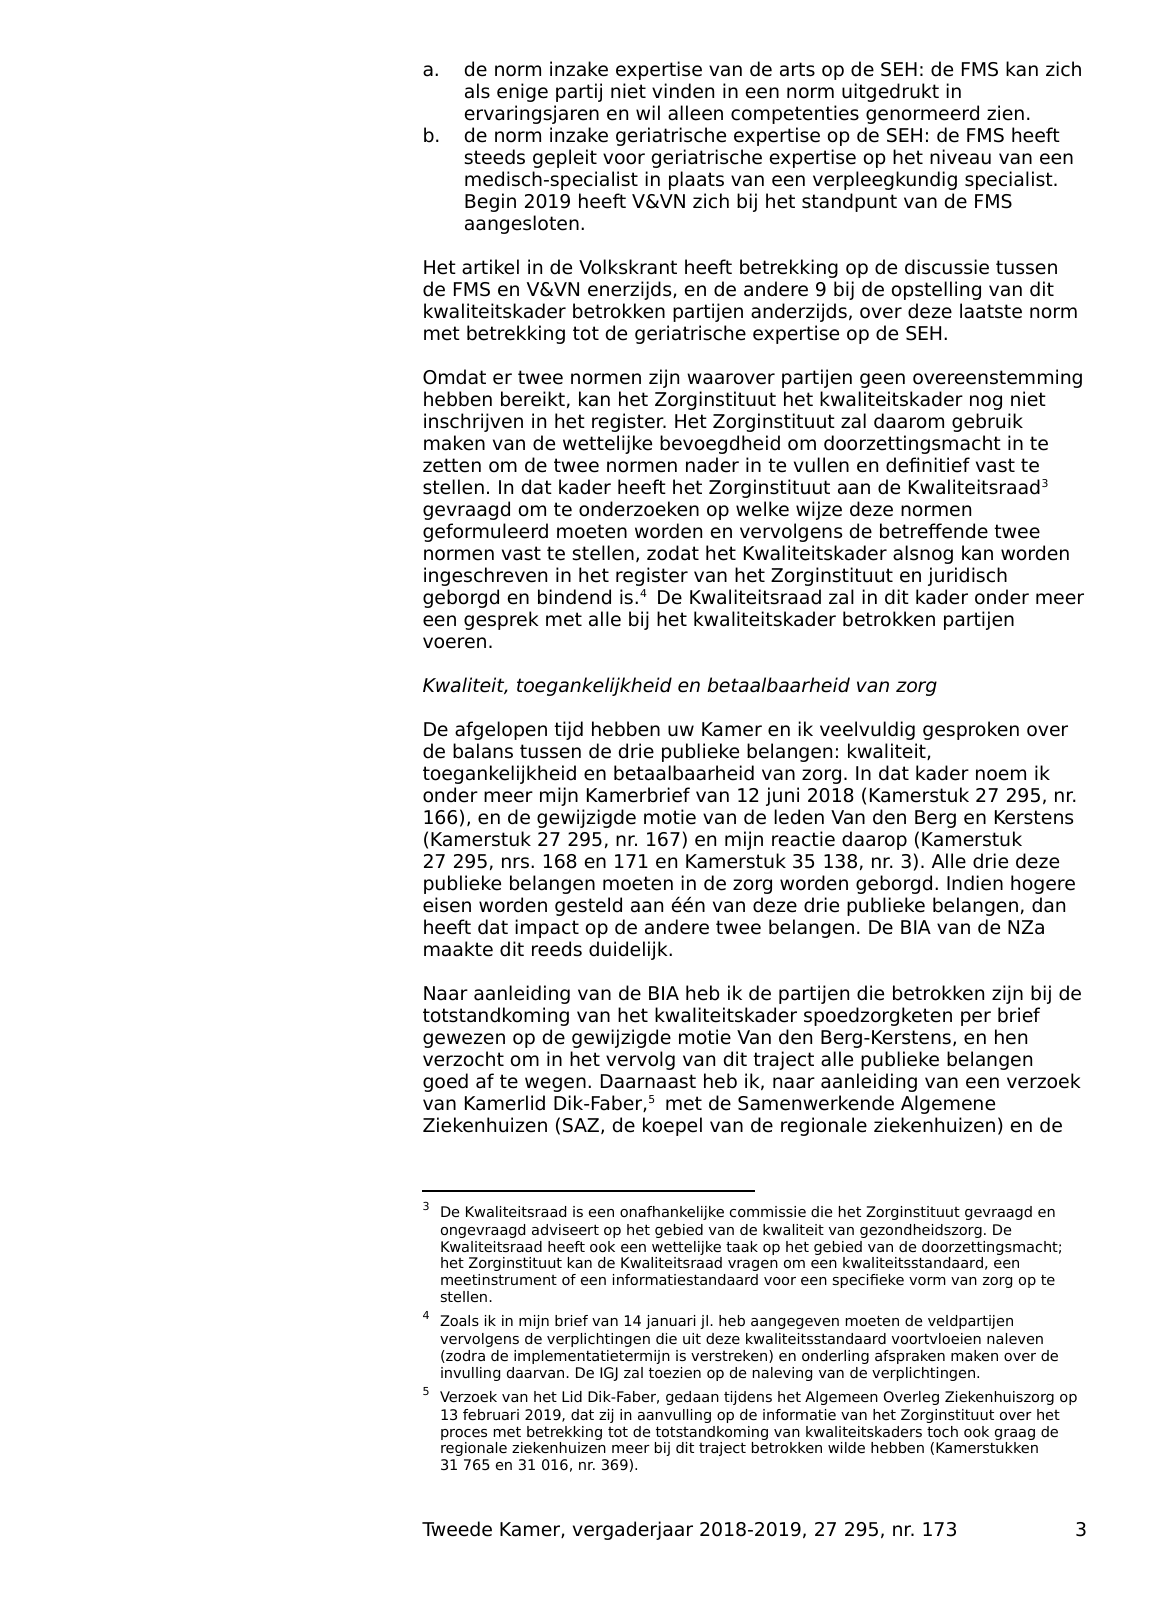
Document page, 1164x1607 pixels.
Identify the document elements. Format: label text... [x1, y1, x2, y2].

text a. de norm inzake expertise van de arts op de SEH: de FMS kan zich als enige partij niet vinden in een norm uitgedrukt in ervaringsjaren en wil alleen competenties genormeerd zien. [422, 59, 1087, 125]
text Naar aanleiding van de BIA heb ik de partijen die betrokken zijn bij de totstandkoming van het kwaliteitskader spoedzorgketen per brief gewezen op de gewijzigde motie Van den Berg-Kerstens, en hen verzocht om in het vervolg van dit traject alle publieke belangen goed af te wegen. Daarnaast heb ik, naar aanleiding van een verzoek van Kamerlid Dik-Faber, met de Samenwerkende Algemene Ziekenhuizen (SAZ, de koepel van de regionale ziekenhuizen) en de [422, 983, 1087, 1137]
subtitle Kwaliteit, toegankelijkheid en betaalbaarheid van zorg [422, 675, 1087, 697]
text De afgelopen tijd hebben uw Kamer en ik veelvuldig gesproken over de balans tussen de drie publieke belangen: kwaliteit, toegankelijkheid en betaalbaarheid van zorg. In dat kader noem ik onder meer mijn Kamerbrief van 12 juni 2018 (Kamerstuk 27 295, nr. 166), en de gewijzigde motie van de leden Van den Berg en Kerstens (Kamerstuk 27 295, nr. 167) en mijn reactie daarop (Kamerstuk 27 295, nrs. 168 en 171 en Kamerstuk 35 138, nr. 3). Alle drie deze publieke belangen moeten in de zorg worden geborgd. Indien hogere eisen worden gesteld aan één van deze drie publieke belangen, dan heeft dat impact op de andere twee belangen. De BIA van de NZa maakte dit reeds duidelijk. [422, 719, 1087, 961]
text Verzoek van het Lid Dik-Faber, gedaan tijdens het Algemeen Overleg Ziekenhuiszorg op 13 februari 2019, dat zij in aanvulling op de informatie van het Zorginstituut over het proces met betrekking tot de totstandkoming van kwaliteitskaders toch ook graag de regionale ziekenhuizen meer bij dit traject betrokken wilde hebben (Kamerstukken 31 765 en 31 016, nr. 369). [422, 1385, 1087, 1474]
text b. de norm inzake geriatrische expertise op de SEH: de FMS heeft steeds gepleit voor geriatrische expertise op het niveau van een medisch-specialist in plaats van een verpleegkundig specialist. Begin 2019 heeft V&VN zich bij het standpunt van de FMS aangesloten. [422, 125, 1087, 235]
text Zoals ik in mijn brief van 14 januari jl. heb aangegeven moeten de veldpartijen vervolgens de verplichtingen die uit deze kwaliteitsstandaard voortvloeien naleven (zodra de implementatietermijn is verstreken) en onderling afspraken maken over de invulling daarvan. De IGJ zal toezien op de naleving van de verplichtingen. [422, 1309, 1087, 1382]
text Het artikel in de Volkskrant heeft betrekking op de discussie tussen de FMS en V&VN enerzijds, en de andere 9 bij de opstelling van dit kwaliteitskader betrokken partijen anderzijds, over deze laatste norm met betrekking tot de geriatrische expertise op de SEH. [422, 257, 1087, 345]
text De Kwaliteitsraad is een onafhankelijke commissie die het Zorginstituut gevraagd en ongevraagd adviseert op het gebied van de kwaliteit van gezondheidszorg. De Kwaliteitsraad heeft ook een wettelijke taak op het gebied van de doorzettingsmacht; het Zorginstituut kan de Kwaliteitsraad vragen om een kwaliteitsstandaard, een meetinstrument of een informatiestandaard voor een specifieke vorm van zorg op te stellen. [422, 1200, 1087, 1306]
text Omdat er twee normen zijn waarover partijen geen overeenstemming hebben bereikt, kan het Zorginstituut het kwaliteitskader nog niet inschrijven in het register. Het Zorginstituut zal daarom gebruik maken van de wettelijke bevoegdheid om doorzettingsmacht in te zetten om de twee normen nader in te vullen en definitief vast te stellen. In dat kader heeft het Zorginstituut aan de Kwaliteitsraad gevraagd om te onderzoeken op welke wijze deze normen geformuleerd moeten worden en vervolgens de betreffende twee normen vast te stellen, zodat het Kwaliteitskader alsnog kan worden ingeschreven in het register van het Zorginstituut en juridisch geborgd en bindend is. De Kwaliteitsraad zal in dit kader onder meer een gesprek met alle bij het kwaliteitskader betrokken partijen voeren. [422, 367, 1087, 653]
